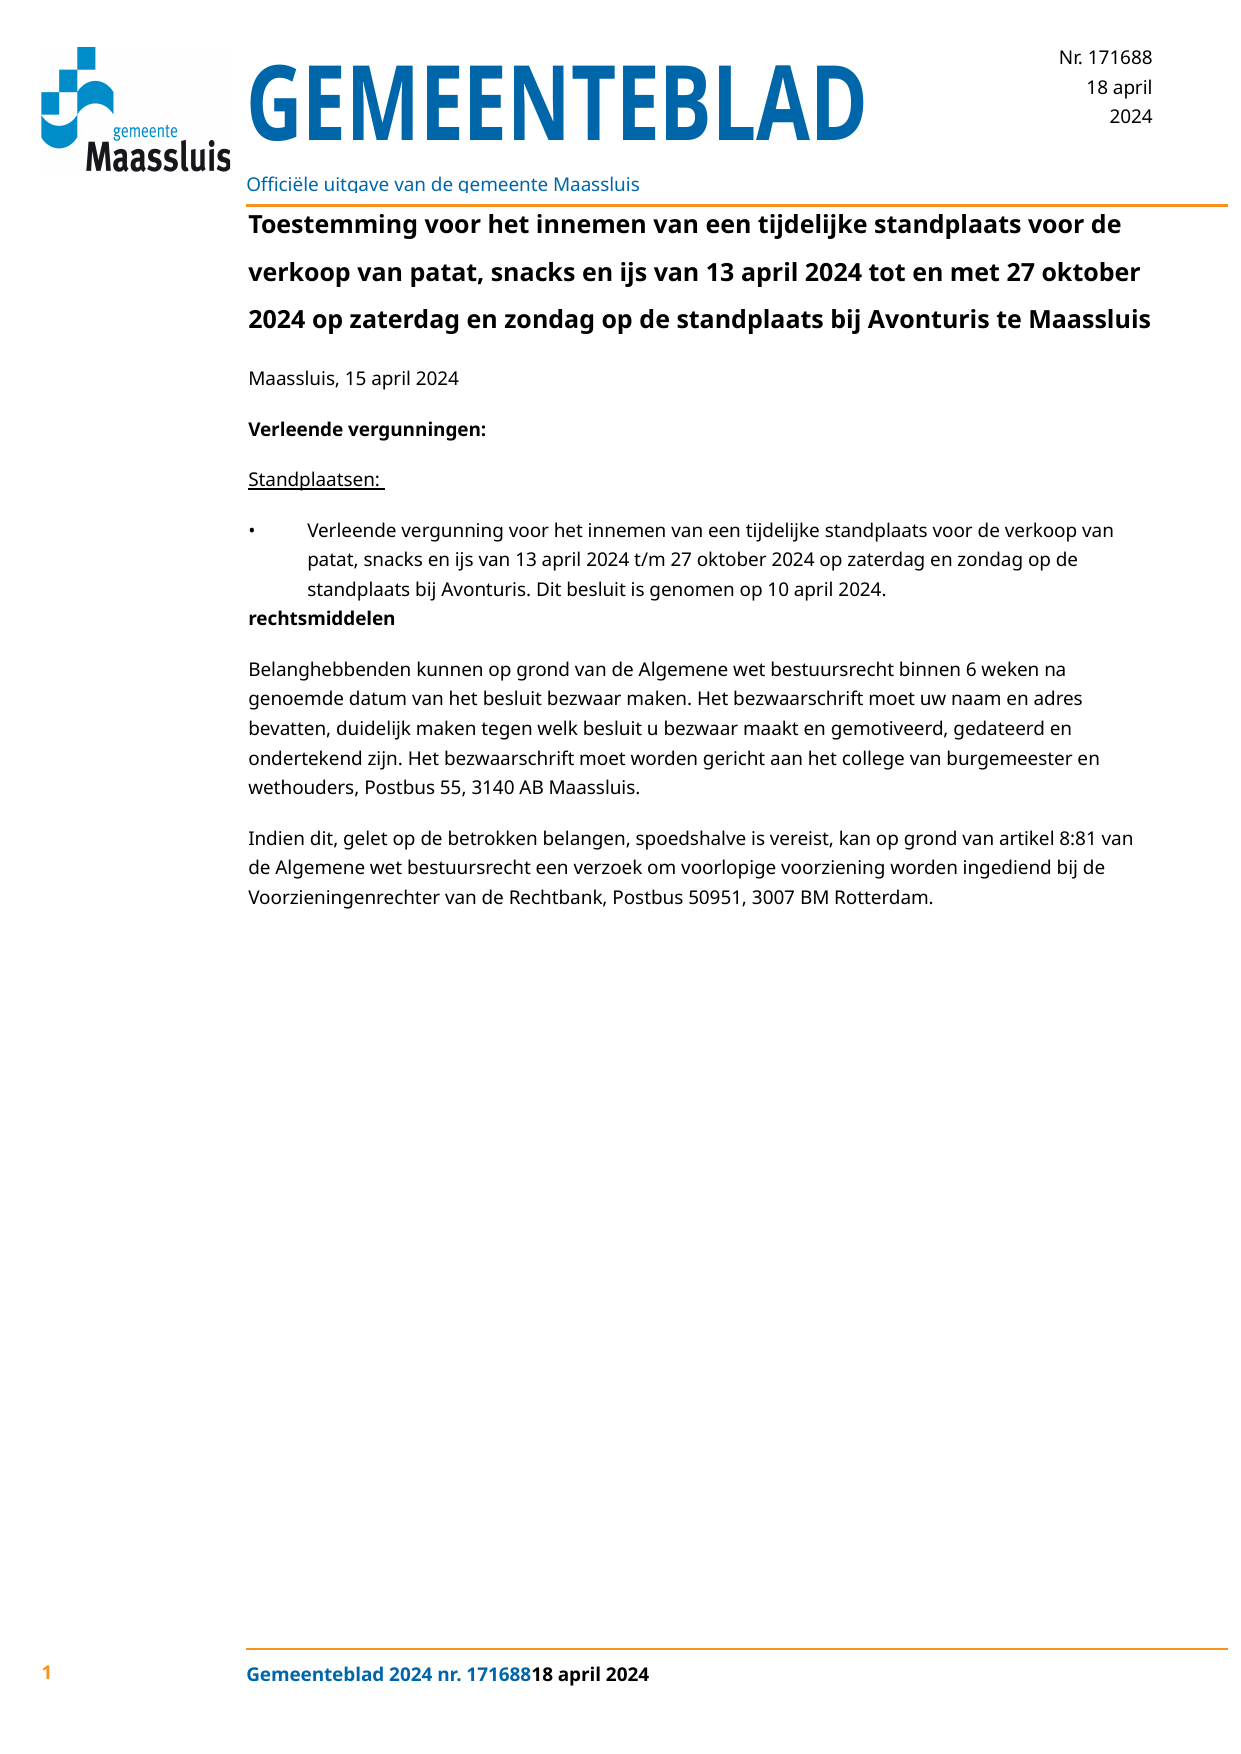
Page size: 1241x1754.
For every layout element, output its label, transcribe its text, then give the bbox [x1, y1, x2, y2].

text Maassluis, 15 april 2024 [248, 366, 1152, 391]
text Indien dit, gelet op de betrokken belangen, spoedshalve is vereist, kan op grond van artikel 8:81 van de Algemene wet bestuursrecht een verzoek om voorlopige voorziening worden ingediend bij de Voorzieningenrechter van de Rechtbank, Postbus 50951, 3007 BM Rotterdam. [248, 825, 1152, 909]
text Belanghebbenden kunnen op grond van de Algemene wet bestuursrecht binnen 6 weken na genoemde datum van het besluit bezwaar maken. Het bezwaarschrift moet uw naam en adres bevatten, duidelijk maken tegen welk besluit u bezwaar maakt en gemotiveerd, gedateerd en ondertekend zijn. Het bezwaarschrift moet worden gericht aan het college van burgemeester en wethouders, Postbus 55, 3140 AB Maassluis. [248, 656, 1152, 800]
list Verleende vergunning voor het innemen van een tijdelijke standplaats voor de verkoop van patat, snacks en ijs van 13 april 2024 t/m 27 oktober 2024 op zaterdag en zondag op de standplaats bij Avonturis. Dit besluit is genomen op 10 april 2024. [248, 517, 1152, 602]
text Toestemming voor het innemen van een tijdelijke standplaats voor de verkoop van patat, snacks en ijs van 13 april 2024 tot en met 27 oktober 2024 op zaterdag en zondag op de standplaats bij Avonturis te Maassluis [248, 207, 1152, 336]
picture [41, 47, 77, 92]
text Verleende vergunningen: [248, 416, 1152, 442]
text Standplaatsen: [248, 466, 1152, 492]
picture [41, 47, 231, 172]
text rechtsmiddelen [248, 606, 1152, 631]
